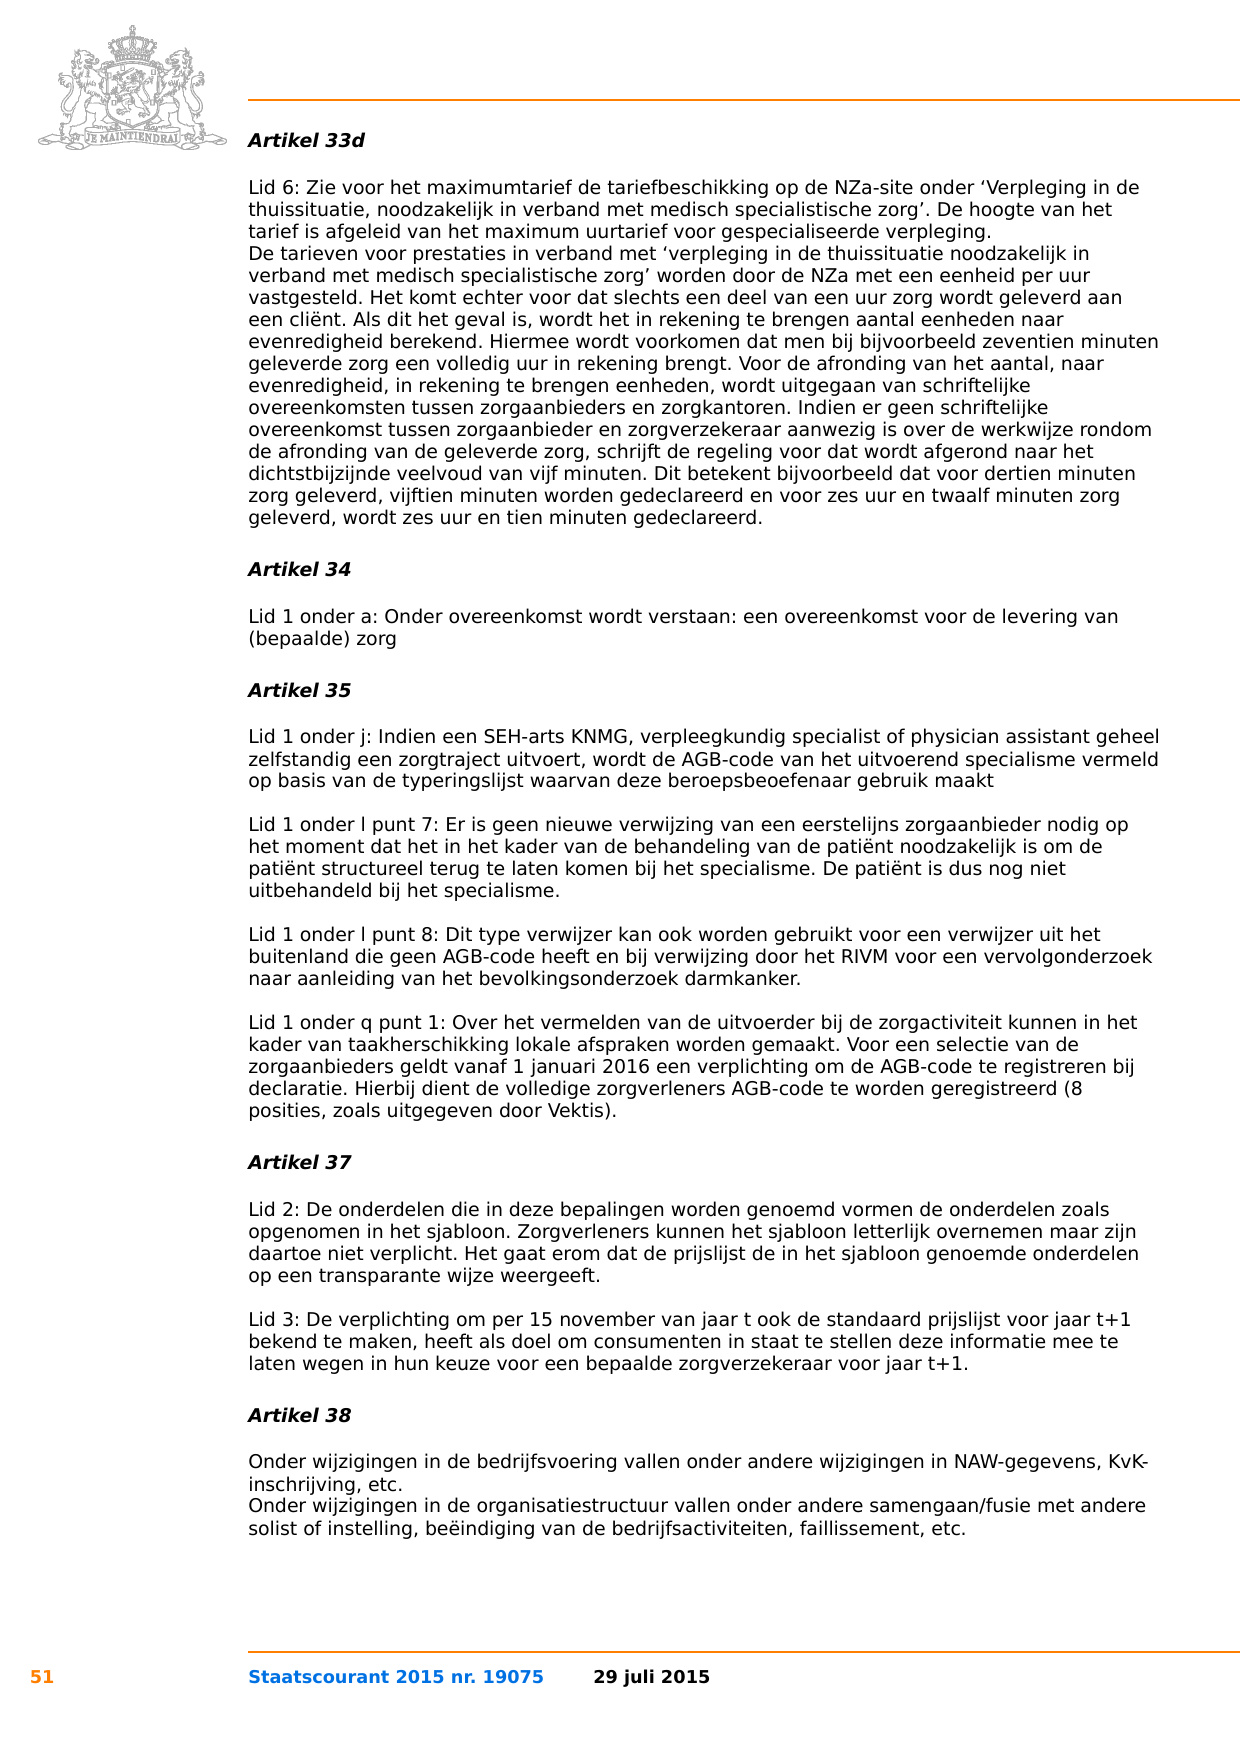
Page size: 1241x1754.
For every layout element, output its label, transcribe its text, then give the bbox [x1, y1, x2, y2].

picture [38, 25, 227, 150]
subtitle Artikel 38 [248, 1404, 1163, 1426]
text Onder wijzigingen in de organisatiestructuur vallen onder andere samengaan/fusie met andere solist of instelling, beëindiging van de bedrijfsactiviteiten, faillissement, etc. [248, 1495, 1163, 1539]
subtitle Artikel 37 [248, 1152, 1163, 1174]
text Lid 1 onder l punt 7: Er is geen nieuwe verwijzing van een eerstelijns zorgaanbieder nodig op het moment dat het in het kader van de behandeling van de patiënt noodzakelijk is om de patiënt structureel terug te laten komen bij het specialisme. De patiënt is dus nog niet uitbehandeld bij het specialisme. [248, 814, 1163, 902]
subtitle Artikel 35 [248, 679, 1163, 701]
text Onder wijzigingen in de bedrijfsvoering vallen onder andere wijzigingen in NAW-gegevens, KvK-inschrijving, etc. [248, 1451, 1163, 1495]
subtitle Artikel 34 [248, 558, 1163, 581]
text Lid 1 onder a: Onder overeenkomst wordt verstaan: een overeenkomst voor de levering van (bepaalde) zorg [248, 606, 1163, 649]
text De tarieven voor prestaties in verband met ‘verpleging in de thuissituatie noodzakelijk in verband met medisch specialistische zorg’ worden door de NZa met een eenheid per uur vastgesteld. Het komt echter voor dat slechts een deel van een uur zorg wordt geleverd aan een cliënt. Als dit het geval is, wordt het in rekening te brengen aantal eenheden naar evenredigheid berekend. Hiermee wordt voorkomen dat men bij bijvoorbeeld zeventien minuten geleverde zorg een volledig uur in rekening brengt. Voor de afronding van het aantal, naar evenredigheid, in rekening te brengen eenheden, wordt uitgegaan van schriftelijke overeenkomsten tussen zorgaanbieders en zorgkantoren. Indien er geen schriftelijke overeenkomst tussen zorgaanbieder en zorgverzekeraar aanwezig is over de werkwijze rondom de afronding van de geleverde zorg, schrijft de regeling voor dat wordt afgerond naar het dichtstbijzijnde veelvoud van vijf minuten. Dit betekent bijvoorbeeld dat voor dertien minuten zorg geleverd, vijftien minuten worden gedeclareerd en voor zes uur en twaalf minuten zorg geleverd, wordt zes uur en tien minuten gedeclareerd. [248, 243, 1163, 528]
subtitle Artikel 33d [248, 130, 1163, 152]
text Lid 1 onder q punt 1: Over het vermelden van de uitvoerder bij de zorgactiviteit kunnen in het kader van taakherschikking lokale afspraken worden gemaakt. Voor een selectie van de zorgaanbieders geldt vanaf 1 januari 2016 een verplichting om de AGB-code te registreren bij declaratie. Hierbij dient de volledige zorgverleners AGB-code te worden geregistreerd (8 posities, zoals uitgegeven door Vektis). [248, 1012, 1163, 1122]
text Lid 2: De onderdelen die in deze bepalingen worden genoemd vormen de onderdelen zoals opgenomen in het sjabloon. Zorgverleners kunnen het sjabloon letterlijk overnemen maar zijn daartoe niet verplicht. Het gaat erom dat de prijslijst de in het sjabloon genoemde onderdelen op een transparante wijze weergeeft. [248, 1199, 1163, 1287]
text Lid 6: Zie voor het maximumtarief de tariefbeschikking op de NZa-site onder ‘Verpleging in de thuissituatie, noodzakelijk in verband met medisch specialistische zorg’. De hoogte van het tarief is afgeleid van het maximum uurtarief voor gespecialiseerde verpleging. [248, 177, 1163, 243]
text Lid 1 onder j: Indien een SEH-arts KNMG, verpleegkundig specialist of physician assistant geheel zelfstandig een zorgtraject uitvoert, wordt de AGB-code van het uitvoerend specialisme vermeld op basis van de typeringslijst waarvan deze beroepsbeoefenaar gebruik maakt [248, 726, 1163, 792]
text Lid 1 onder l punt 8: Dit type verwijzer kan ook worden gebruikt voor een verwijzer uit het buitenland die geen AGB-code heeft en bij verwijzing door het RIVM voor een vervolgonderzoek naar aanleiding van het bevolkingsonderzoek darmkanker. [248, 924, 1163, 990]
text Lid 3: De verplichting om per 15 november van jaar t ook de standaard prijslijst voor jaar t+1 bekend te maken, heeft als doel om consumenten in staat te stellen deze informatie mee te laten wegen in hun keuze voor een bepaalde zorgverzekeraar voor jaar t+1. [248, 1308, 1163, 1374]
